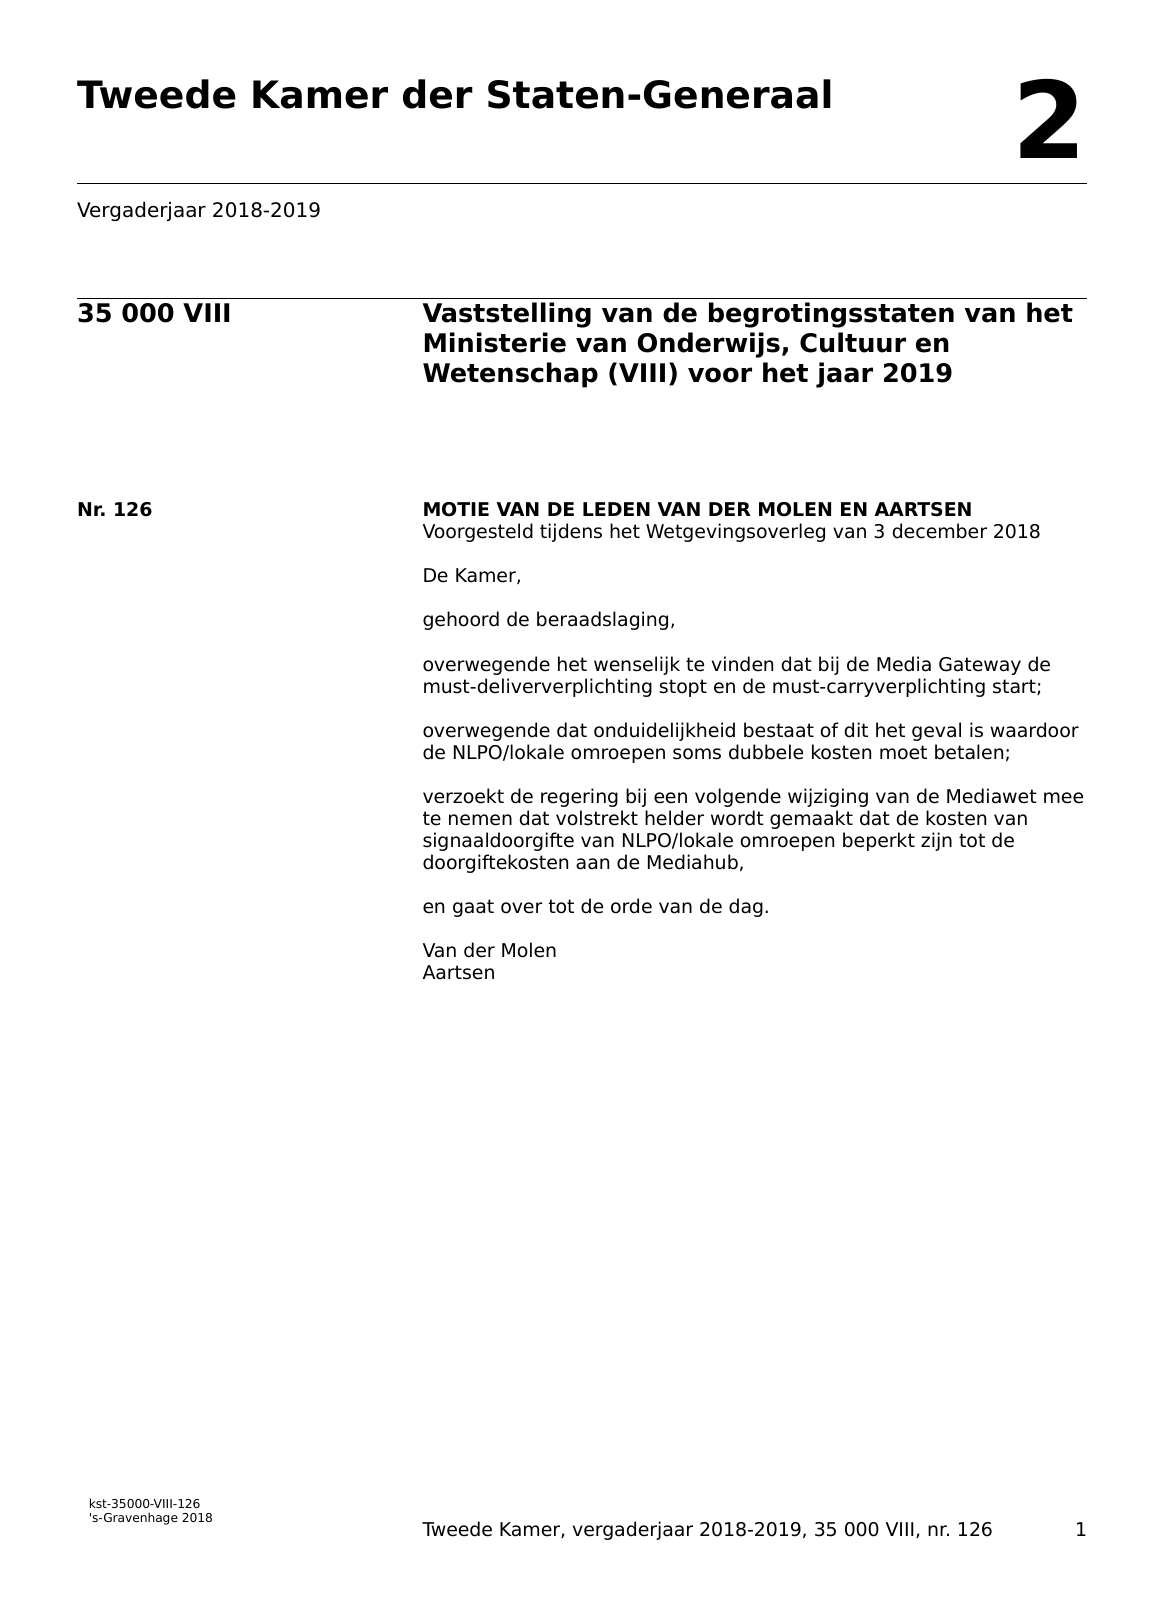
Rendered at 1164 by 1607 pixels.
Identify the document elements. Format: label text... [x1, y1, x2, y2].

text overwegende het wenselijk te vinden dat bij de Media Gateway de must-deliververplichting stopt en de must-carryverplichting start; [422, 653, 1087, 697]
text verzoekt de regering bij een volgende wijziging van de Mediawet mee te nemen dat volstrekt helder wordt gemaakt dat de kosten van signaaldoorgifte van NLPO/lokale omroepen beperkt zijn tot de doorgiftekosten aan de Mediahub, [422, 786, 1087, 874]
text gehoord de beraadslaging, [422, 609, 1087, 631]
text overwegende dat onduidelijkheid bestaat of dit het geval is waardoor de NLPO/lokale omroepen soms dubbele kosten moet betalen; [422, 720, 1087, 764]
table_cell Vergaderjaar 2018-2019 [77, 184, 1087, 298]
subtitle Nr. 126 MOTIE VAN DE LEDEN VAN DER MOLEN EN AARTSEN [77, 499, 1087, 521]
text Van der Molen [422, 940, 1087, 962]
text Voorgesteld tijdens het Wetgevingsoverleg van 3 december 2018 [422, 521, 1087, 543]
text en gaat over tot de orde van de dag. [422, 896, 1087, 918]
text De Kamer, [422, 565, 1087, 587]
text Aartsen [422, 962, 1087, 984]
text kst-35000-VIII-126 [88, 1497, 323, 1511]
text 's-Gravenhage 2018 [88, 1511, 323, 1525]
subtitle 35 000 VIII Vaststelling van de begrotingsstaten van het Ministerie van Onderwijs, Cultuur en Wetenschap (VIII) voor het jaar 2019 [77, 299, 1087, 388]
table_header Tweede Kamer der Staten-Generaal [77, 59, 886, 183]
table_header 2 [886, 59, 1087, 183]
